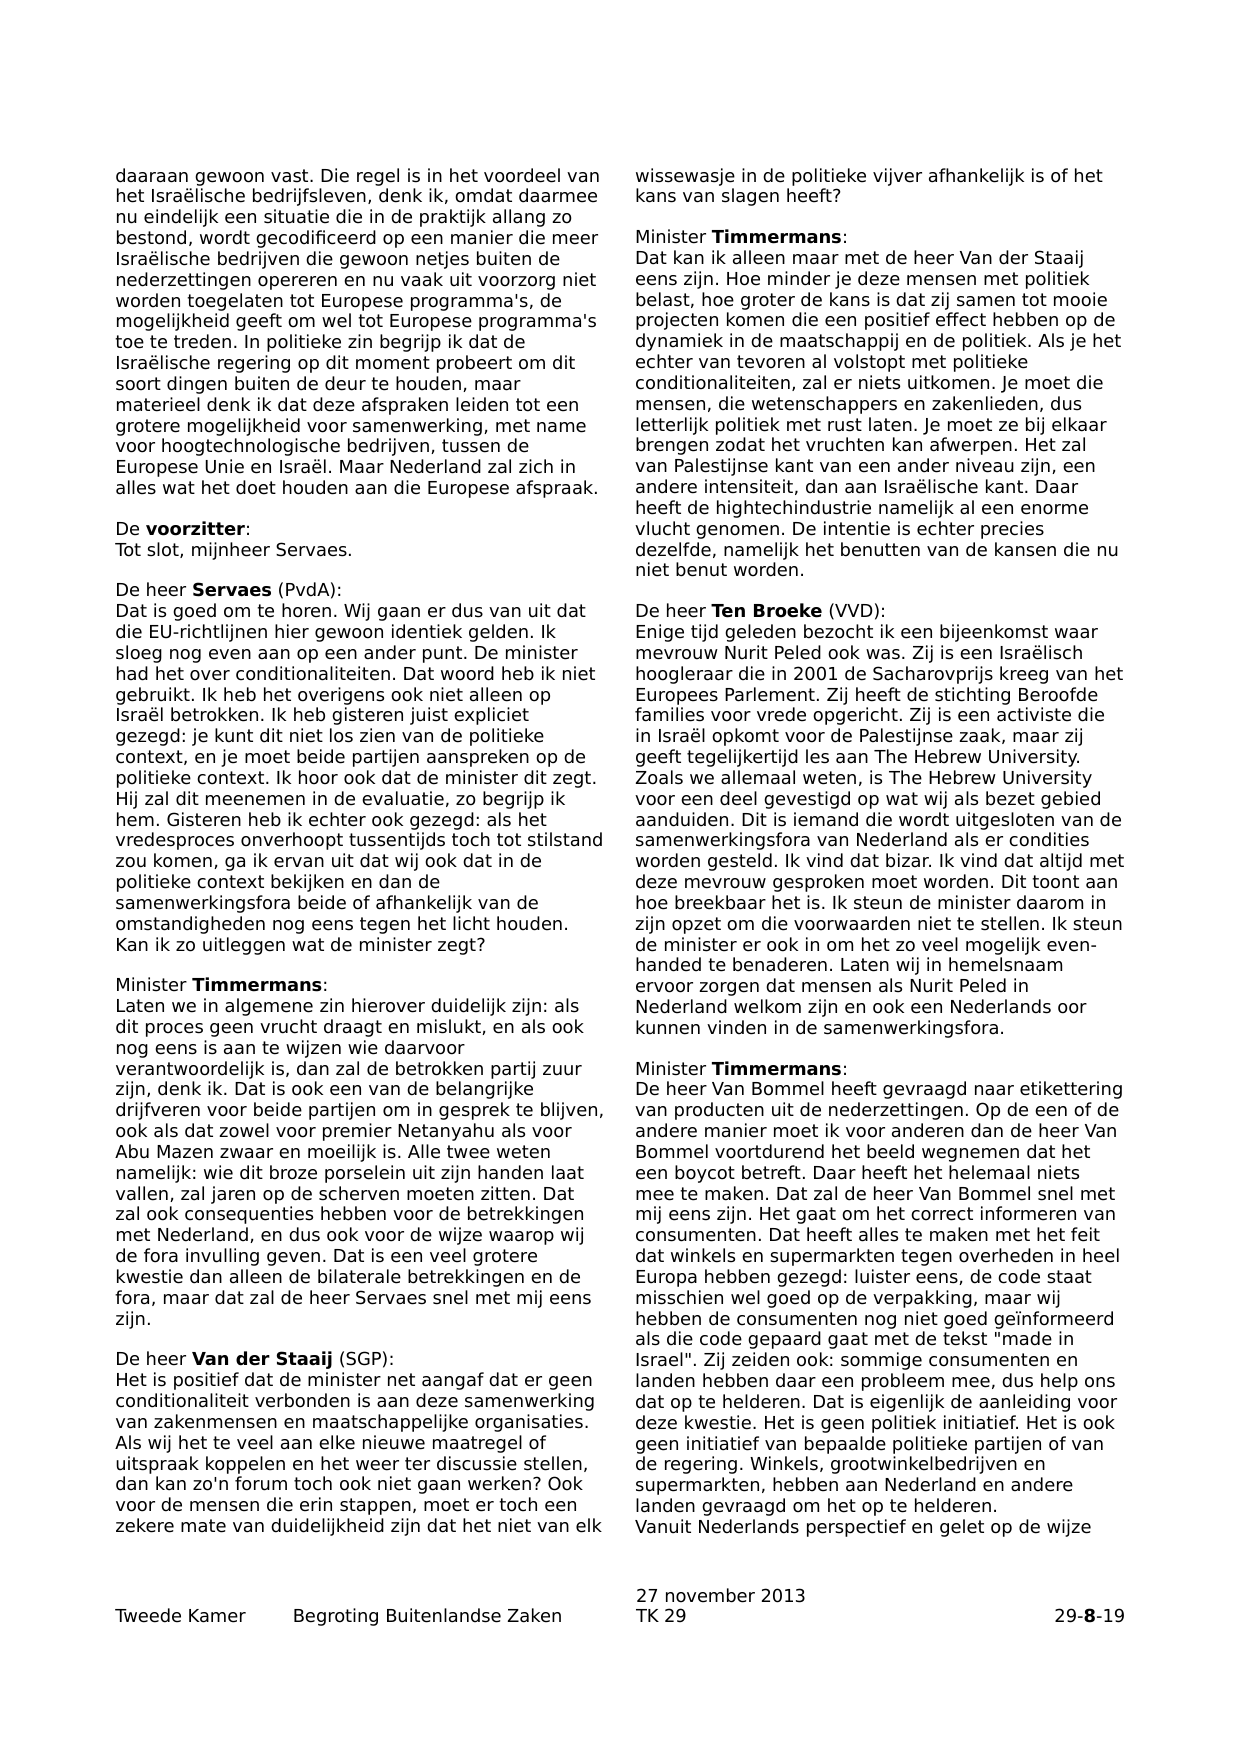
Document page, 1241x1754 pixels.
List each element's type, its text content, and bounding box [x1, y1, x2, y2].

text Dat is goed om te horen. Wij gaan er dus van uit dat die EU-richtlijnen hier gewoon identiek gelden. Ik sloeg nog even aan op een ander punt. De minister had het over conditionaliteiten. Dat woord heb ik niet gebruikt. Ik heb het overigens ook niet alleen op Israël betrokken. Ik heb gisteren juist expliciet gezegd: je kunt dit niet los zien van de politieke context, en je moet beide partijen aanspreken op de politieke context. Ik hoor ook dat de minister dit zegt. Hij zal dit meenemen in de evaluatie, zo begrijp ik hem. Gisteren heb ik echter ook gezegd: als het vredesproces onverhoopt tussentijds toch tot stilstand zou komen, ga ik ervan uit dat wij ook dat in de politieke context bekijken en dan de samenwerkingsfora beide of afhankelijk van de omstandigheden nog eens tegen het licht houden. Kan ik zo uitleggen wat de minister zegt? [115, 601, 605, 955]
text Tot slot, mijnheer Servaes. [115, 539, 605, 560]
text De voorzitter: [115, 519, 605, 539]
text wissewasje in de politieke vijver afhankelijk is of het kans van slagen heeft? [635, 165, 1125, 207]
text De heer Van der Staaij (SGP): [115, 1349, 605, 1370]
text daaraan gewoon vast. Die regel is in het voordeel van het Israëlische bedrijfsleven, denk ik, omdat daarmee nu eindelijk een situatie die in de praktijk allang zo bestond, wordt gecodificeerd op een manier die meer Israëlische bedrijven die gewoon netjes buiten de nederzettingen opereren en nu vaak uit voorzorg niet worden toegelaten tot Europese programma's, de mogelijkheid geeft om wel tot Europese programma's toe te treden. In politieke zin begrijp ik dat de Israëlische regering op dit moment probeert om dit soort dingen buiten de deur te houden, maar materieel denk ik dat deze afspraken leiden tot een grotere mogelijkheid voor samenwerking, met name voor hoogtechnologische bedrijven, tussen de Europese Unie en Israël. Maar Nederland zal zich in alles wat het doet houden aan die Europese afspraak. [115, 165, 605, 499]
text De heer Ten Broeke (VVD): [635, 601, 1125, 622]
text Minister Timmermans: [635, 1058, 1125, 1079]
text Enige tijd geleden bezocht ik een bijeenkomst waar mevrouw Nurit Peled ook was. Zij is een Israëlisch hoogleraar die in 2001 de Sacharovprijs kreeg van het Europees Parlement. Zij heeft de stichting Beroofde families voor vrede opgericht. Zij is een activiste die in Israël opkomt voor de Palestijnse zaak, maar zij geeft tegelijkertijd les aan The Hebrew University. Zoals we allemaal weten, is The Hebrew University voor een deel gevestigd op wat wij als bezet gebied aanduiden. Dit is iemand die wordt uitgesloten van de samenwerkingsfora van Nederland als er condities worden gesteld. Ik vind dat bizar. Ik vind dat altijd met deze mevrouw gesproken moet worden. Dit toont aan hoe breekbaar het is. Ik steun de minister daarom in zijn opzet om die voorwaarden niet te stellen. Ik steun de minister er ook in om het zo veel mogelijk even-handed te benaderen. Laten wij in hemelsnaam ervoor zorgen dat mensen als Nurit Peled in Nederland welkom zijn en ook een Nederlands oor kunnen vinden in de samenwerkingsfora. [635, 622, 1125, 1038]
text Vanuit Nederlands perspectief en gelet op de wijze [635, 1517, 1125, 1537]
text Laten we in algemene zin hierover duidelijk zijn: als dit proces geen vrucht draagt en mislukt, en als ook nog eens is aan te wijzen wie daarvoor verantwoordelijk is, dan zal de betrokken partij zuur zijn, denk ik. Dat is ook een van de belangrijke drijfveren voor beide partijen om in gesprek te blijven, ook als dat zowel voor premier Netanyahu als voor Abu Mazen zwaar en moeilijk is. Alle twee weten namelijk: wie dit broze porselein uit zijn handen laat vallen, zal jaren op de scherven moeten zitten. Dat zal ook consequenties hebben voor de betrekkingen met Nederland, en dus ook voor de wijze waarop wij de fora invulling geven. Dat is een veel grotere kwestie dan alleen de bilaterale betrekkingen en de fora, maar dat zal de heer Servaes snel met mij eens zijn. [115, 996, 605, 1329]
text Minister Timmermans: [115, 975, 605, 996]
text Dat kan ik alleen maar met de heer Van der Staaij eens zijn. Hoe minder je deze mensen met politiek belast, hoe groter de kans is dat zij samen tot mooie projecten komen die een positief effect hebben op de dynamiek in de maatschappij en de politiek. Als je het echter van tevoren al volstopt met politieke conditionaliteiten, zal er niets uitkomen. Je moet die mensen, die wetenschappers en zakenlieden, dus letterlijk politiek met rust laten. Je moet ze bij elkaar brengen zodat het vruchten kan afwerpen. Het zal van Palestijnse kant van een ander niveau zijn, een andere intensiteit, dan aan Israëlische kant. Daar heeft de hightechindustrie namelijk al een enorme vlucht genomen. De intentie is echter precies dezelfde, namelijk het benutten van de kansen die nu niet benut worden. [635, 248, 1125, 581]
text Het is positief dat de minister net aangaf dat er geen conditionaliteit verbonden is aan deze samenwerking van zakenmensen en maatschappelijke organisaties. Als wij het te veel aan elke nieuwe maatregel of uitspraak koppelen en het weer ter discussie stellen, dan kan zo'n forum toch ook niet gaan werken? Ook voor de mensen die erin stappen, moet er toch een zekere mate van duidelijkheid zijn dat het niet van elk [115, 1370, 605, 1537]
text Minister Timmermans: [635, 227, 1125, 248]
text De heer Van Bommel heeft gevraagd naar etikettering van producten uit de nederzettingen. Op de een of de andere manier moet ik voor anderen dan de heer Van Bommel voortdurend het beeld wegnemen dat het een boycot betreft. Daar heeft het helemaal niets mee te maken. Dat zal de heer Van Bommel snel met mij eens zijn. Het gaat om het correct informeren van consumenten. Dat heeft alles te maken met het feit dat winkels en supermarkten tegen overheden in heel Europa hebben gezegd: luister eens, de code staat misschien wel goed op de verpakking, maar wij hebben de consumenten nog niet goed geïnformeerd als die code gepaard gaat met de tekst "made in Israel". Zij zeiden ook: sommige consumenten en landen hebben daar een probleem mee, dus help ons dat op te helderen. Dat is eigenlijk de aanleiding voor deze kwestie. Het is geen politiek initiatief. Het is ook geen initiatief van bepaalde politieke partijen of van de regering. Winkels, grootwinkelbedrijven en supermarkten, hebben aan Nederland en andere landen gevraagd om het op te helderen. [635, 1079, 1125, 1517]
text De heer Servaes (PvdA): [115, 580, 605, 601]
